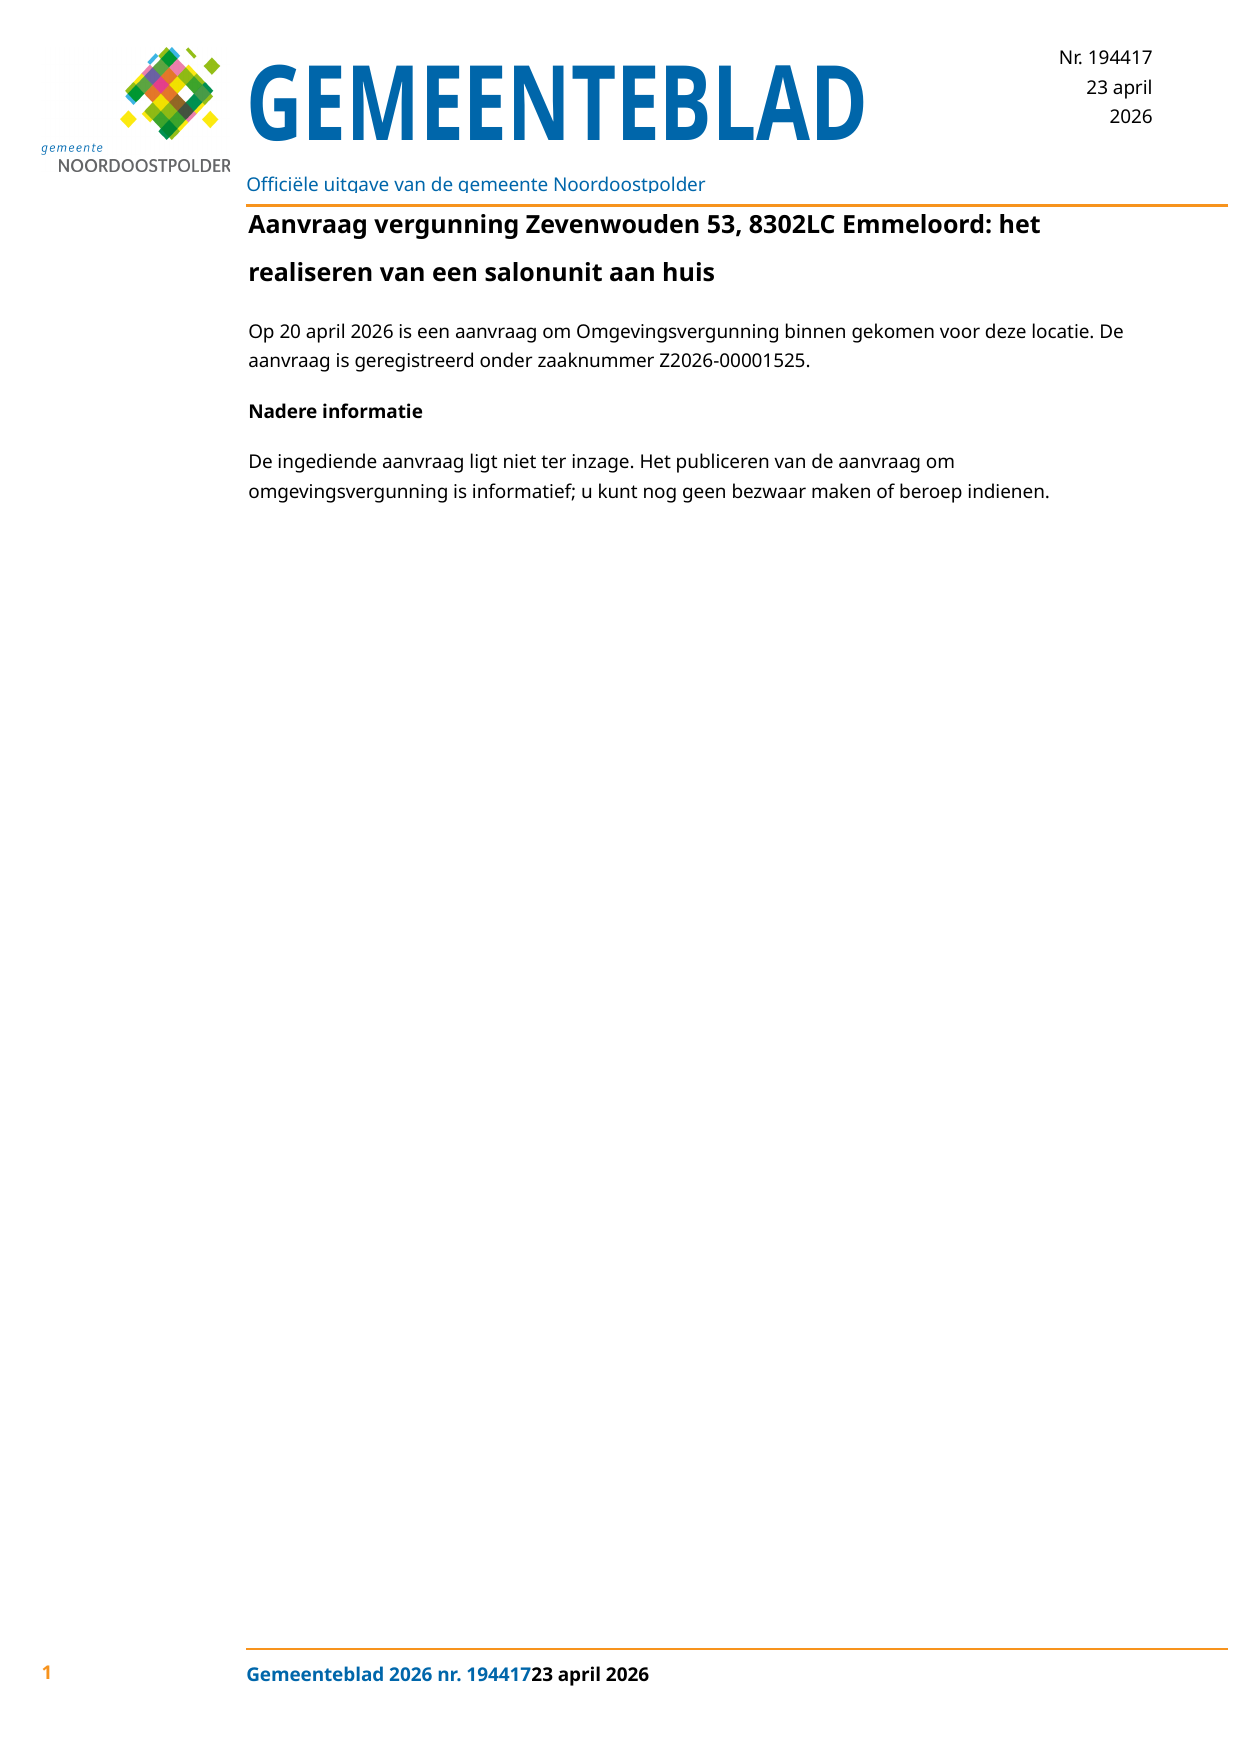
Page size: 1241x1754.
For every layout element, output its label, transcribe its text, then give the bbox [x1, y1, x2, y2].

text Nadere informatie [248, 398, 1152, 424]
picture [41, 47, 231, 172]
text Aanvraag vergunning Zevenwouden 53, 8302LC Emmeloord: het realiseren van een salonunit aan huis [248, 207, 1152, 288]
text De ingediende aanvraag ligt niet ter inzage. Het publiceren van de aanvraag om omgevingsvergunning is informatief; u kunt nog geen bezwaar maken of beroep indienen. [248, 448, 1152, 504]
text Op 20 april 2026 is een aanvraag om Omgevingsvergunning binnen gekomen voor deze locatie. De aanvraag is geregistreerd onder zaaknummer Z2026-00001525. [248, 318, 1152, 373]
